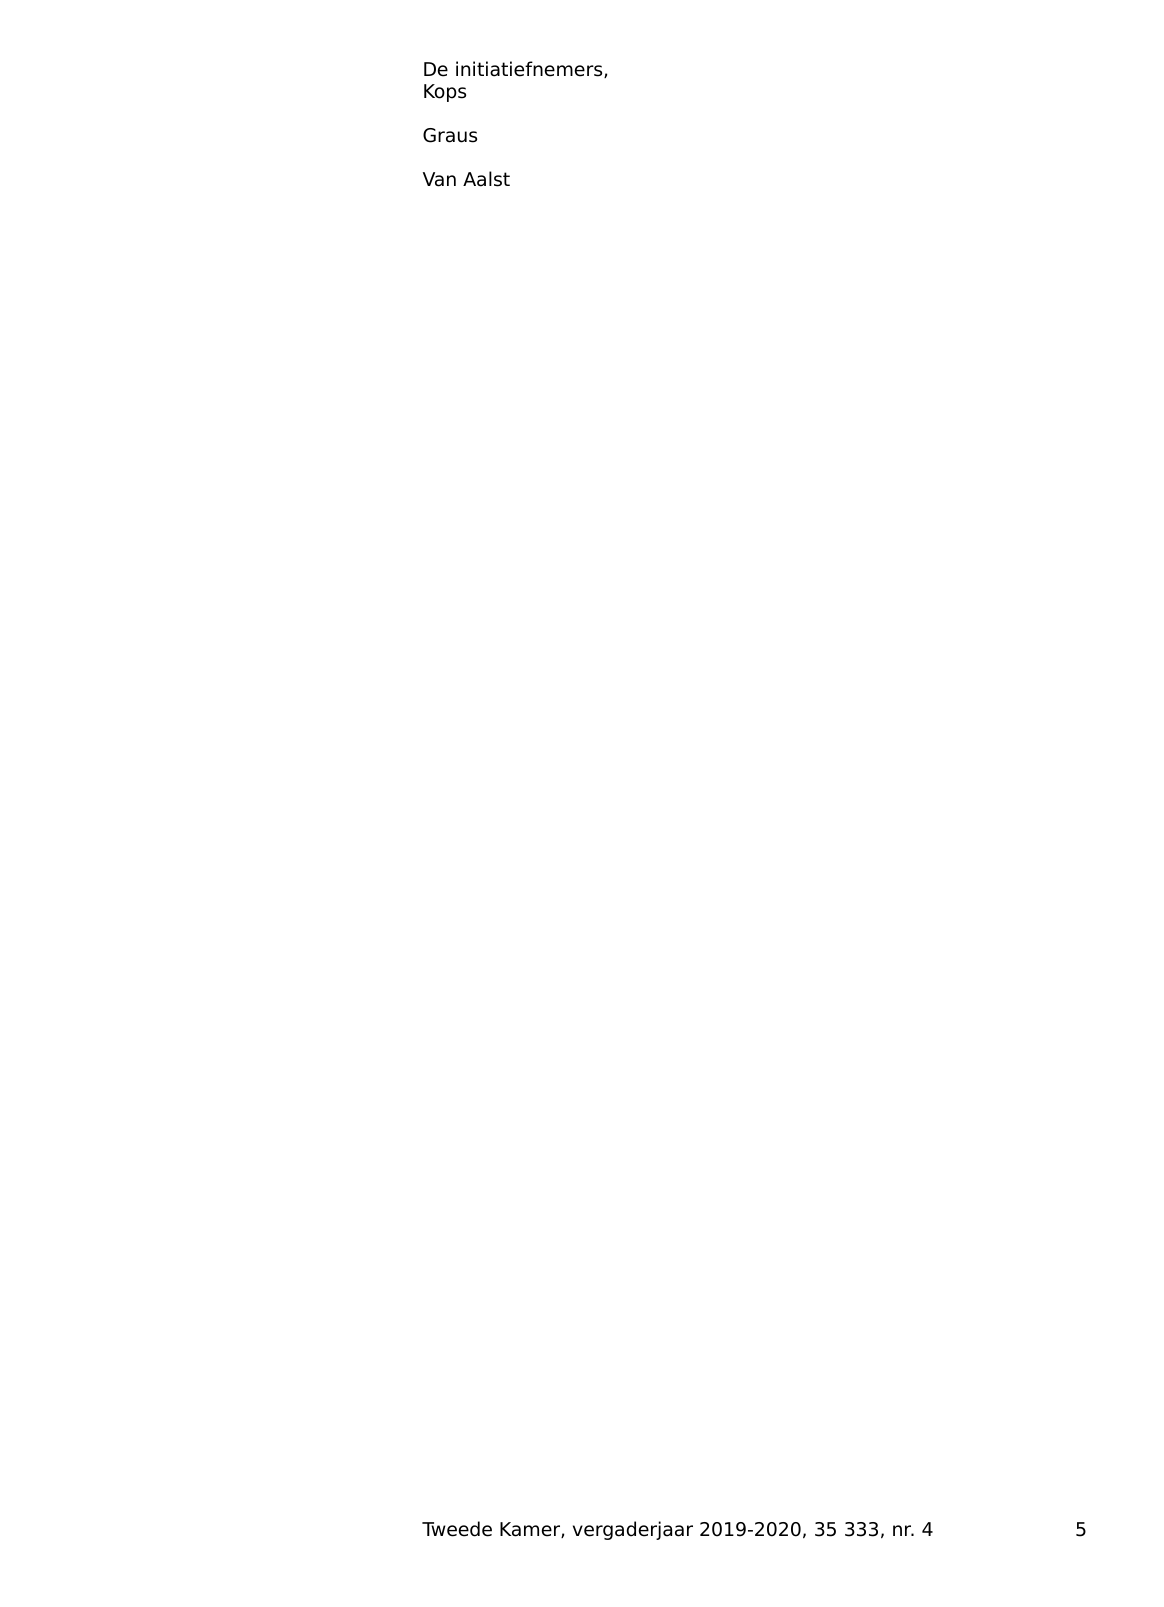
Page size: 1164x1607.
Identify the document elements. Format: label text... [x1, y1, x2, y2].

text De initiatiefnemers, Kops Graus Van Aalst [422, 59, 1087, 191]
